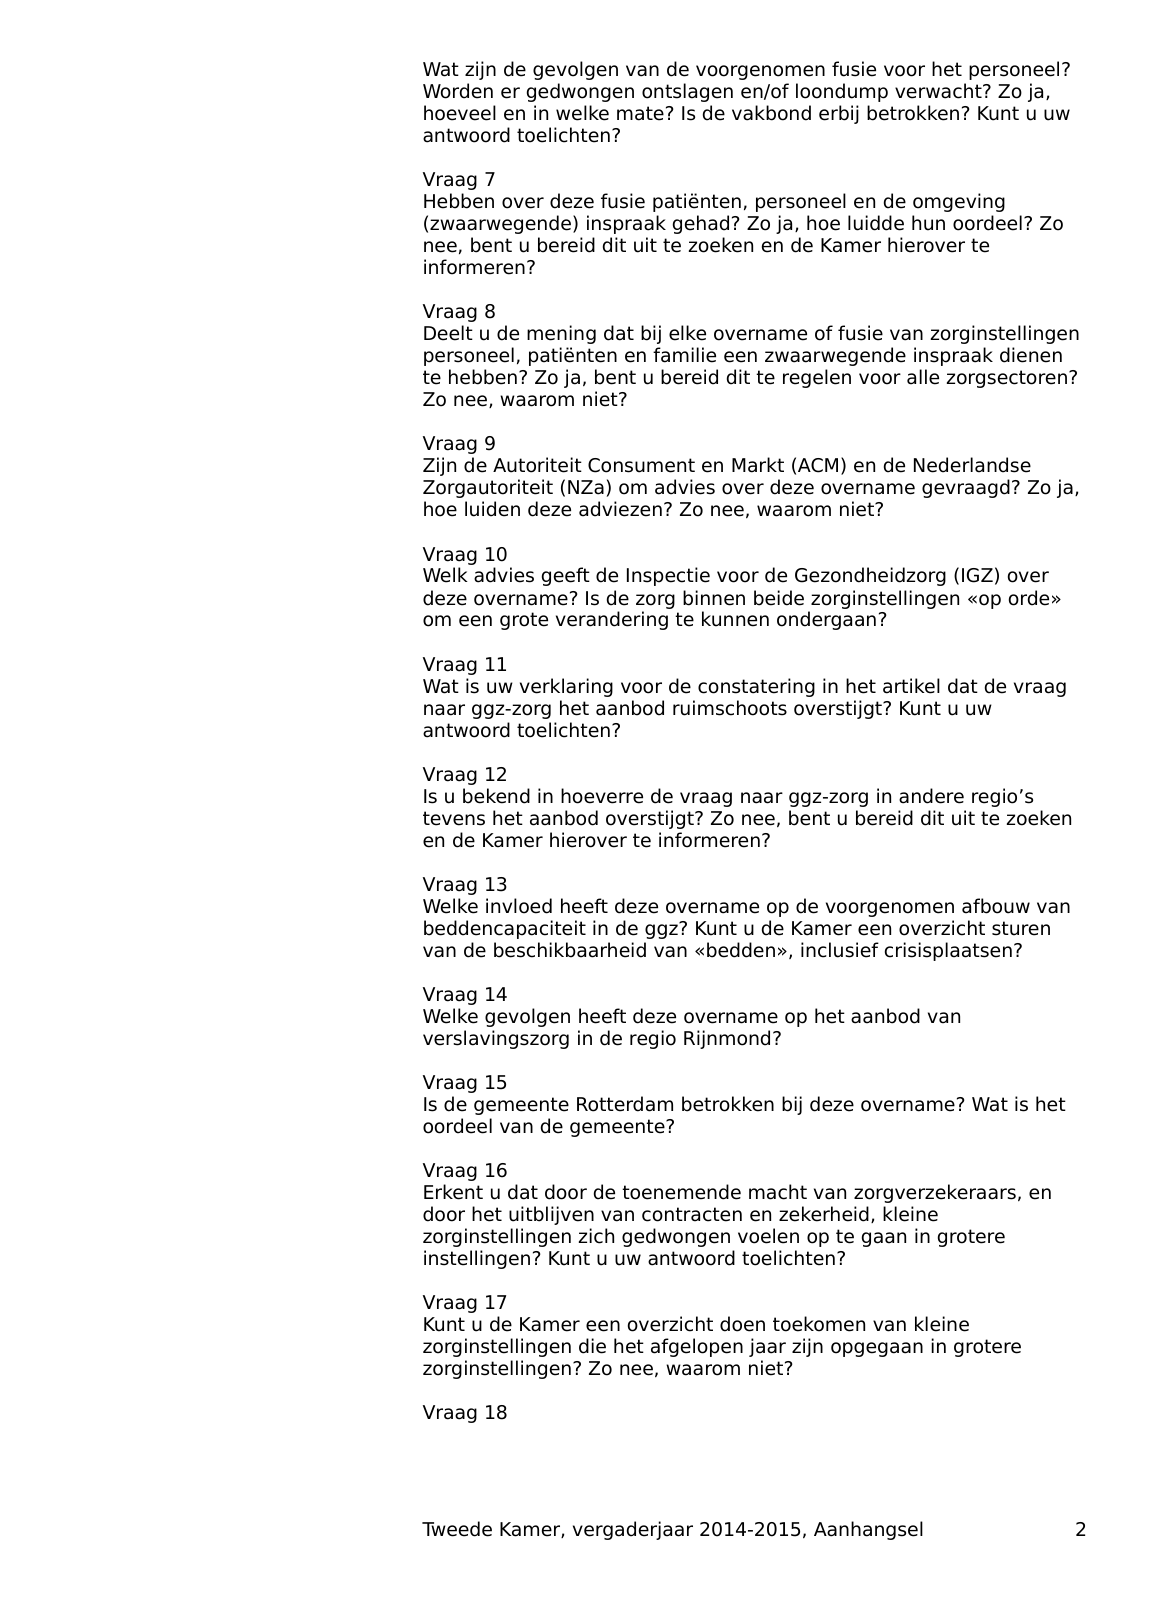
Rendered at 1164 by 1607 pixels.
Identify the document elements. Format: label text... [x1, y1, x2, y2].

text Vraag 14 [422, 984, 1087, 1006]
text Vraag 18 [422, 1402, 1087, 1424]
text Wat zijn de gevolgen van de voorgenomen fusie voor het personeel? Worden er gedwongen ontslagen en/of loondump verwacht? Zo ja, hoeveel en in welke mate? Is de vakbond erbij betrokken? Kunt u uw antwoord toelichten? [422, 59, 1087, 147]
text Vraag 8 [422, 301, 1087, 323]
text Vraag 17 [422, 1292, 1087, 1314]
text Is u bekend in hoeverre de vraag naar ggz-zorg in andere regio’s tevens het aanbod overstijgt? Zo nee, bent u bereid dit uit te zoeken en de Kamer hierover te informeren? [422, 786, 1087, 852]
text Wat is uw verklaring voor de constatering in het artikel dat de vraag naar ggz-zorg het aanbod ruimschoots overstijgt? Kunt u uw antwoord toelichten? [422, 676, 1087, 741]
text Deelt u de mening dat bij elke overname of fusie van zorginstellingen personeel, patiënten en familie een zwaarwegende inspraak dienen te hebben? Zo ja, bent u bereid dit te regelen voor alle zorgsectoren? Zo nee, waarom niet? [422, 323, 1087, 411]
text Vraag 7 [422, 169, 1087, 191]
text Vraag 9 [422, 433, 1087, 455]
text Hebben over deze fusie patiënten, personeel en de omgeving (zwaarwegende) inspraak gehad? Zo ja, hoe luidde hun oordeel? Zo nee, bent u bereid dit uit te zoeken en de Kamer hierover te informeren? [422, 191, 1087, 279]
text Welke gevolgen heeft deze overname op het aanbod van verslavingszorg in de regio Rijnmond? [422, 1006, 1087, 1050]
text Zijn de Autoriteit Consument en Markt (ACM) en de Nederlandse Zorgautoriteit (NZa) om advies over deze overname gevraagd? Zo ja, hoe luiden deze adviezen? Zo nee, waarom niet? [422, 455, 1087, 521]
text Erkent u dat door de toenemende macht van zorgverzekeraars, en door het uitblijven van contracten en zekerheid, kleine zorginstellingen zich gedwongen voelen op te gaan in grotere instellingen? Kunt u uw antwoord toelichten? [422, 1182, 1087, 1270]
text Vraag 16 [422, 1160, 1087, 1182]
text Welk advies geeft de Inspectie voor de Gezondheidzorg (IGZ) over deze overname? Is de zorg binnen beide zorginstellingen «op orde» om een grote verandering te kunnen ondergaan? [422, 565, 1087, 631]
text Is de gemeente Rotterdam betrokken bij deze overname? Wat is het oordeel van de gemeente? [422, 1094, 1087, 1138]
text Vraag 11 [422, 653, 1087, 676]
text Vraag 15 [422, 1072, 1087, 1094]
text Vraag 10 [422, 543, 1087, 565]
text Welke invloed heeft deze overname op de voorgenomen afbouw van beddencapaciteit in de ggz? Kunt u de Kamer een overzicht sturen van de beschikbaarheid van «bedden», inclusief crisisplaatsen? [422, 896, 1087, 962]
text Vraag 13 [422, 874, 1087, 896]
text Vraag 12 [422, 764, 1087, 786]
text Kunt u de Kamer een overzicht doen toekomen van kleine zorginstellingen die het afgelopen jaar zijn opgegaan in grotere zorginstellingen? Zo nee, waarom niet? [422, 1314, 1087, 1380]
